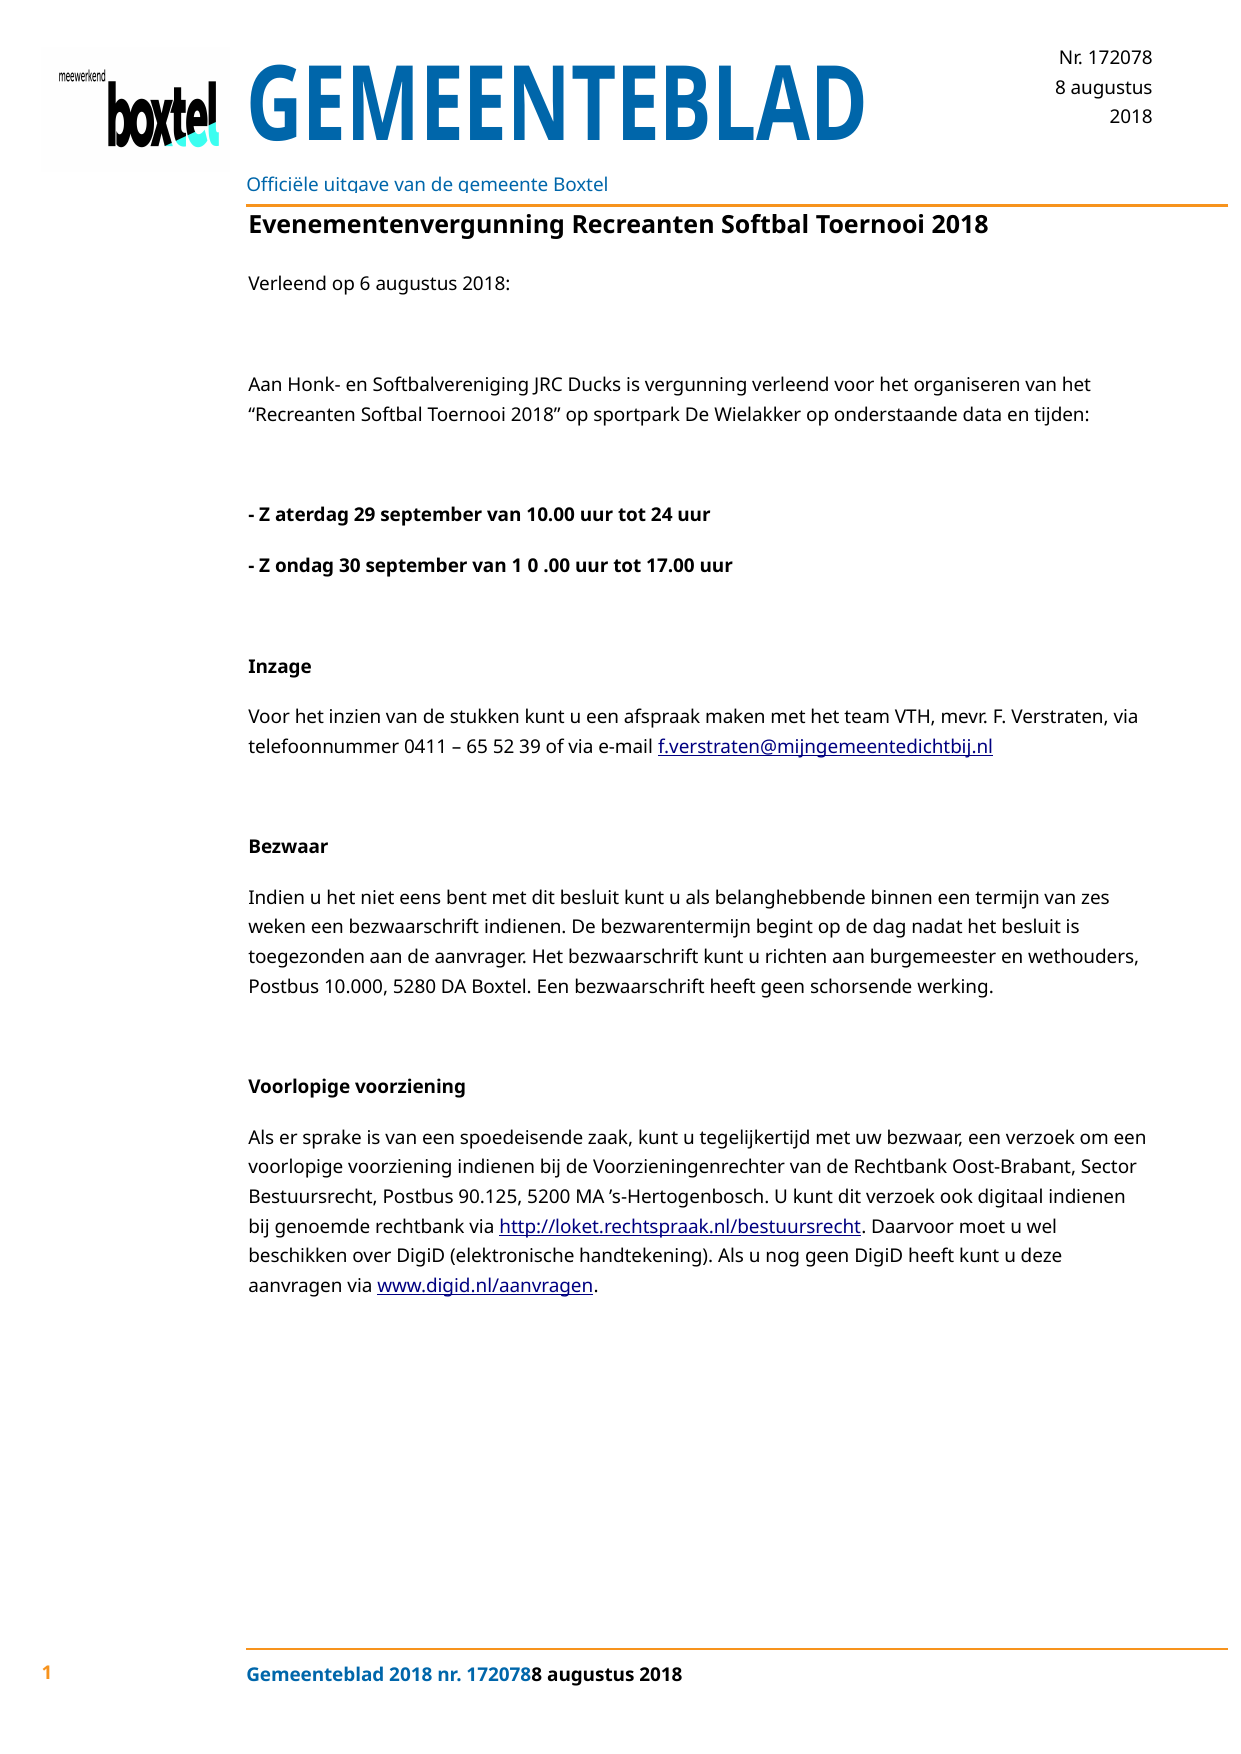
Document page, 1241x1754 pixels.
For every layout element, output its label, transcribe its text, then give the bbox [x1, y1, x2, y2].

text Als er sprake is van een spoedeisende zaak, kunt u tegelijkertijd met uw bezwaar, een verzoek om een voorlopige voorziening indienen bij de Voorzieningenrechter van de Rechtbank Oost-Brabant, Sector Bestuursrecht, Postbus 90.125, 5200 MA ’s-Hertogenbosch. U kunt dit verzoek ook digitaal indienen bij genoemde rechtbank via http://loket.rechtspraak.nl/bestuursrecht. Daarvoor moet u wel beschikken over DigiD (elektronische handtekening). Als u nog geen DigiD heeft kunt u deze aanvragen via www.digid.nl/aanvragen. [248, 1124, 1152, 1298]
text Indien u het niet eens bent met dit besluit kunt u als belanghebbende binnen een termijn van zes weken een bezwaarschrift indienen. De bezwarentermijn begint op de dag nadat het besluit is toegezonden aan de aanvrager. Het bezwaarschrift kunt u richten aan burgemeester en wethouders, Postbus 10.000, 5280 DA Boxtel. Een bezwaarschrift heeft geen schorsende werking. [248, 884, 1152, 998]
text Voorlopige voorziening [248, 1074, 1152, 1099]
text Evenementenvergunning Recreanten Softbal Toernooi 2018 [248, 207, 1152, 241]
text Verleend op 6 augustus 2018: [248, 270, 1152, 296]
text Voor het inzien van de stukken kunt u een afspraak maken met het team VTH, mevr. F. Verstraten, via telefoonnummer 0411 – 65 52 39 of via e-mail f.verstraten@mijngemeentedichtbij.nl [248, 703, 1152, 758]
text Aan Honk- en Softbalvereniging JRC Ducks is vergunning verleend voor het organiseren van het “Recreanten Softbal Toernooi 2018” op sportpark De Wielakker op onderstaande data en tijden: [248, 371, 1152, 426]
text Inzage [248, 653, 1152, 678]
text Bezwaar [248, 834, 1152, 859]
text - Z ondag 30 september van 1 0 .00 uur tot 17.00 uur [248, 552, 1152, 578]
text - Z aterdag 29 september van 10.00 uur tot 24 uur [248, 502, 1152, 527]
picture [41, 47, 231, 172]
